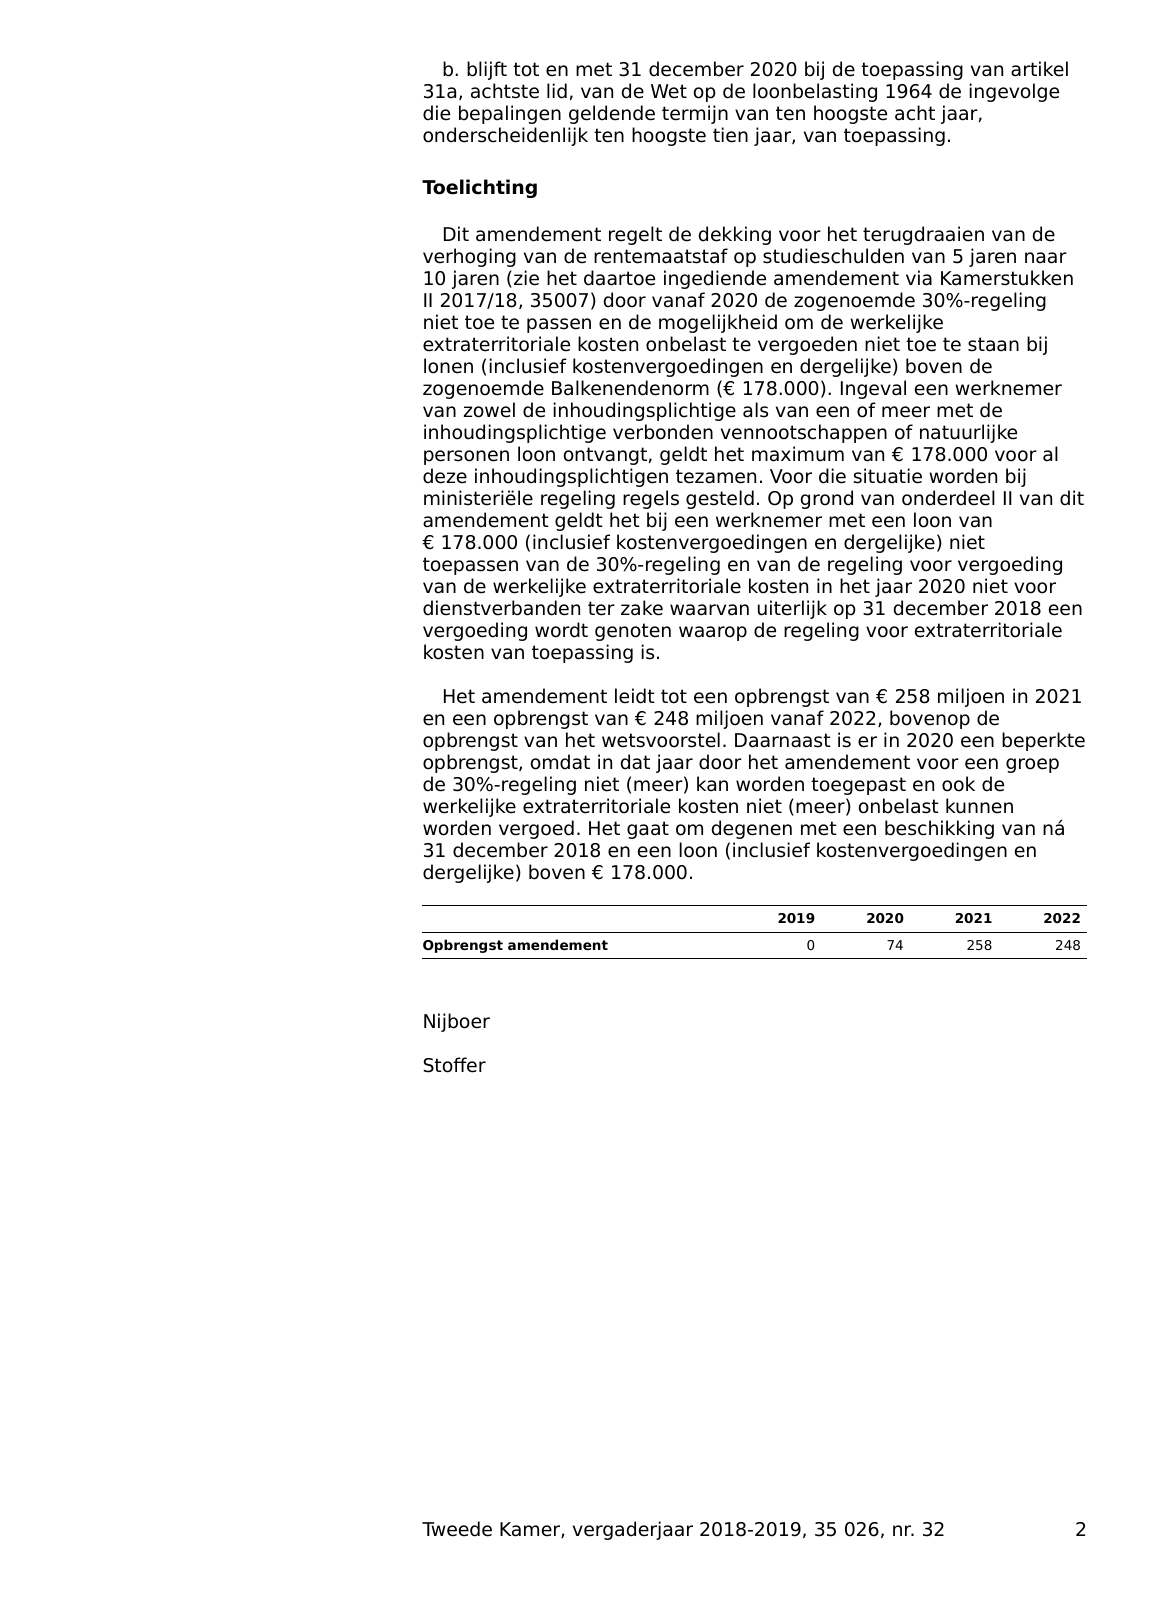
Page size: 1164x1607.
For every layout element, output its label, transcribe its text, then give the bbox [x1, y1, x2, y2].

text Het amendement leidt tot een opbrengst van € 258 miljoen in 2021 en een opbrengst van € 248 miljoen vanaf 2022, bovenop de opbrengst van het wetsvoorstel. Daarnaast is er in 2020 een beperkte opbrengst, omdat in dat jaar door het amendement voor een groep de 30%-regeling niet (meer) kan worden toegepast en ook de werkelijke extraterritoriale kosten niet (meer) onbelast kunnen worden vergoed. Het gaat om degenen met een beschikking van ná 31 december 2018 en een loon (inclusief kostenvergoedingen en dergelijke) boven € 178.000. [422, 686, 1087, 883]
table_cell Opbrengst amendement [422, 933, 732, 958]
text Nijboer Stoffer [422, 989, 1087, 1077]
table_cell 248 [998, 933, 1087, 958]
text Dit amendement regelt de dekking voor het terugdraaien van de verhoging van de rentemaatstaf op studieschulden van 5 jaren naar 10 jaren (zie het daartoe ingediende amendement via Kamerstukken II 2017/18, 35007) door vanaf 2020 de zogenoemde 30%-regeling niet toe te passen en de mogelijkheid om de werkelijke extraterritoriale kosten onbelast te vergoeden niet toe te staan bij lonen (inclusief kostenvergoedingen en dergelijke) boven de zogenoemde Balkenendenorm (€ 178.000). Ingeval een werknemer van zowel de inhoudingsplichtige als van een of meer met de inhoudingsplichtige verbonden vennootschappen of natuurlijke personen loon ontvangt, geldt het maximum van € 178.000 voor al deze inhoudingsplichtigen tezamen. Voor die situatie worden bij ministeriële regeling regels gesteld. Op grond van onderdeel II van dit amendement geldt het bij een werknemer met een loon van € 178.000 (inclusief kostenvergoedingen en dergelijke) niet toepassen van de 30%-regeling en van de regeling voor vergoeding van de werkelijke extraterritoriale kosten in het jaar 2020 niet voor dienstverbanden ter zake waarvan uiterlijk op 31 december 2018 een vergoeding wordt genoten waarop de regeling voor extraterritoriale kosten van toepassing is. [422, 224, 1087, 663]
table_header 2022 [998, 906, 1087, 932]
table_header 2019 [732, 906, 821, 932]
text b. blijft tot en met 31 december 2020 bij de toepassing van artikel 31a, achtste lid, van de Wet op de loonbelasting 1964 de ingevolge die bepalingen geldende termijn van ten hoogste acht jaar, onderscheidenlijk ten hoogste tien jaar, van toepassing. [422, 59, 1087, 147]
table_cell 0 [732, 933, 821, 958]
table_header 2020 [821, 906, 909, 932]
table_cell 258 [910, 933, 998, 958]
subtitle Toelichting [422, 177, 1087, 199]
table_header 2021 [910, 906, 998, 932]
table_cell 74 [821, 933, 909, 958]
table_header [422, 906, 732, 932]
